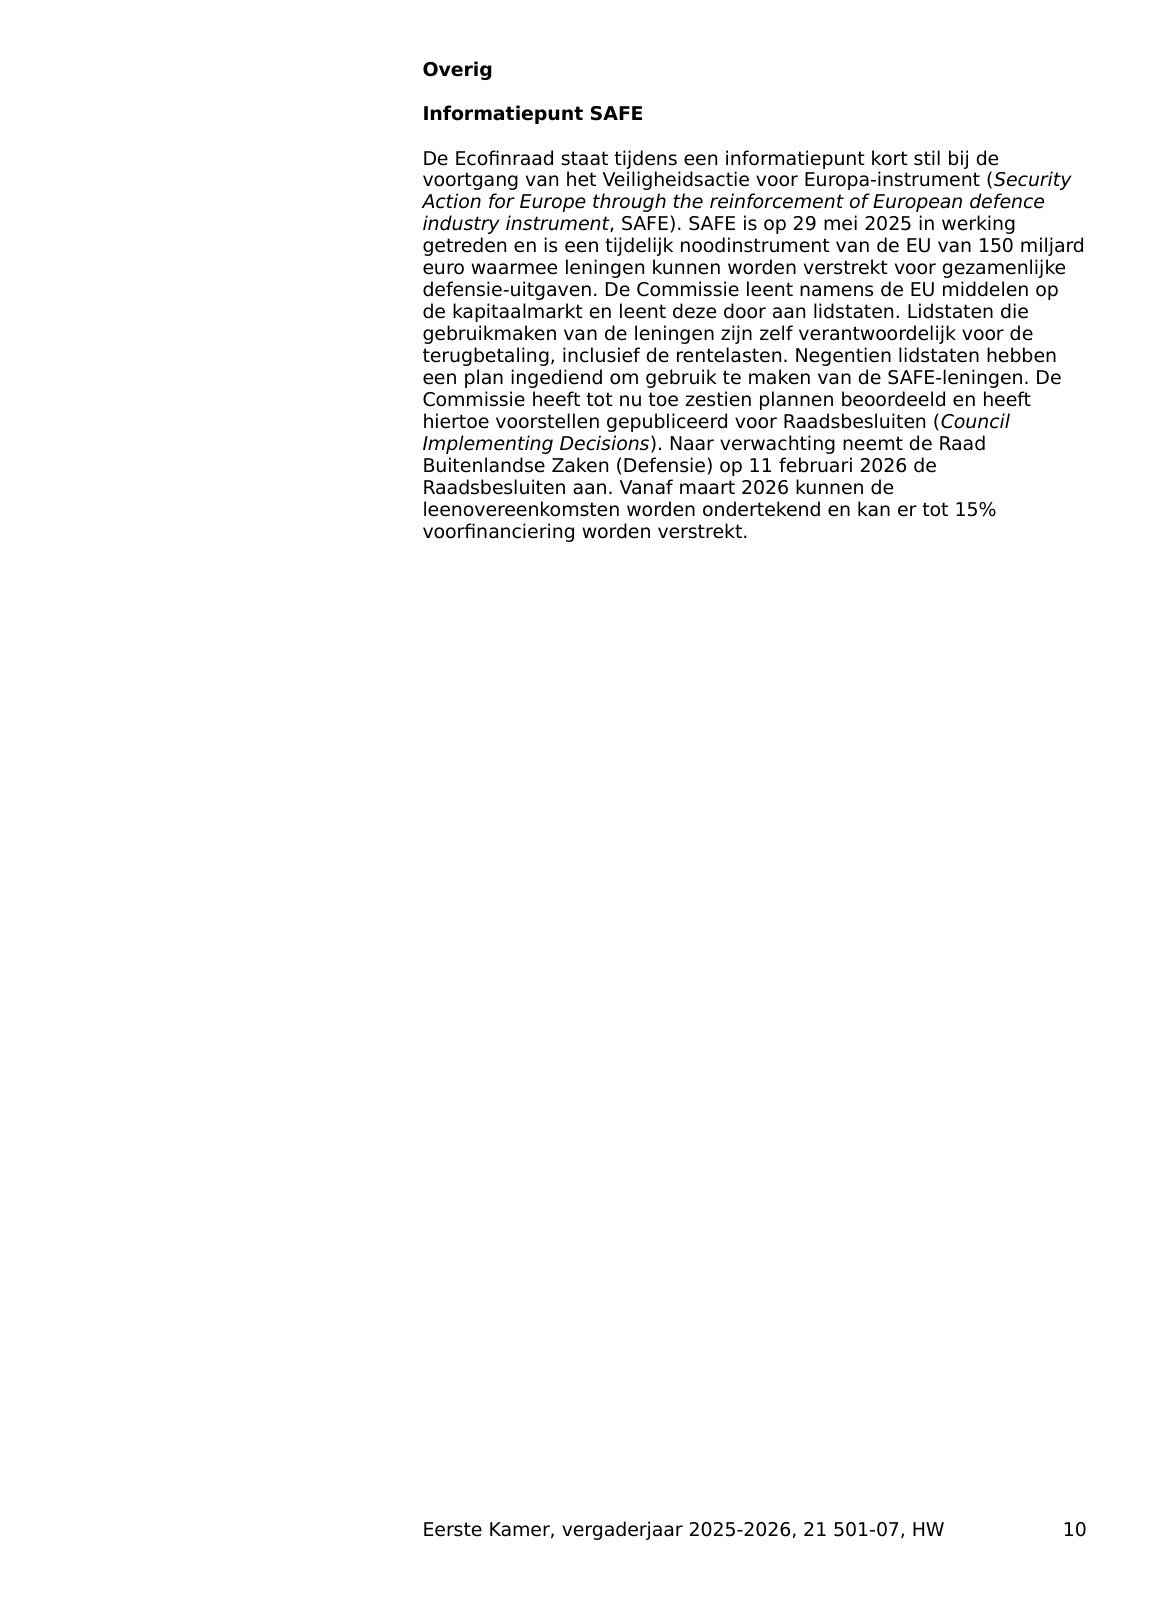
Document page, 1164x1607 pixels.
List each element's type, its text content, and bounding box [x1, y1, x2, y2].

subtitle Overig [422, 59, 1087, 81]
subtitle Informatiepunt SAFE [422, 103, 1087, 125]
text De Ecofinraad staat tijdens een informatiepunt kort stil bij de voortgang van het Veiligheidsactie voor Europa-instrument (Security Action for Europe through the reinforcement of European defence industry instrument, SAFE). SAFE is op 29 mei 2025 in werking getreden en is een tijdelijk noodinstrument van de EU van 150 miljard euro waarmee leningen kunnen worden verstrekt voor gezamenlijke defensie-uitgaven. De Commissie leent namens de EU middelen op de kapitaalmarkt en leent deze door aan lidstaten. Lidstaten die gebruikmaken van de leningen zijn zelf verantwoordelijk voor de terugbetaling, inclusief de rentelasten. Negentien lidstaten hebben een plan ingediend om gebruik te maken van de SAFE-leningen. De Commissie heeft tot nu toe zestien plannen beoordeeld en heeft hiertoe voorstellen gepubliceerd voor Raadsbesluiten (Council Implementing Decisions). Naar verwachting neemt de Raad Buitenlandse Zaken (Defensie) op 11 februari 2026 de Raadsbesluiten aan. Vanaf maart 2026 kunnen de leenovereenkomsten worden ondertekend en kan er tot 15% voorfinanciering worden verstrekt. [422, 147, 1087, 543]
